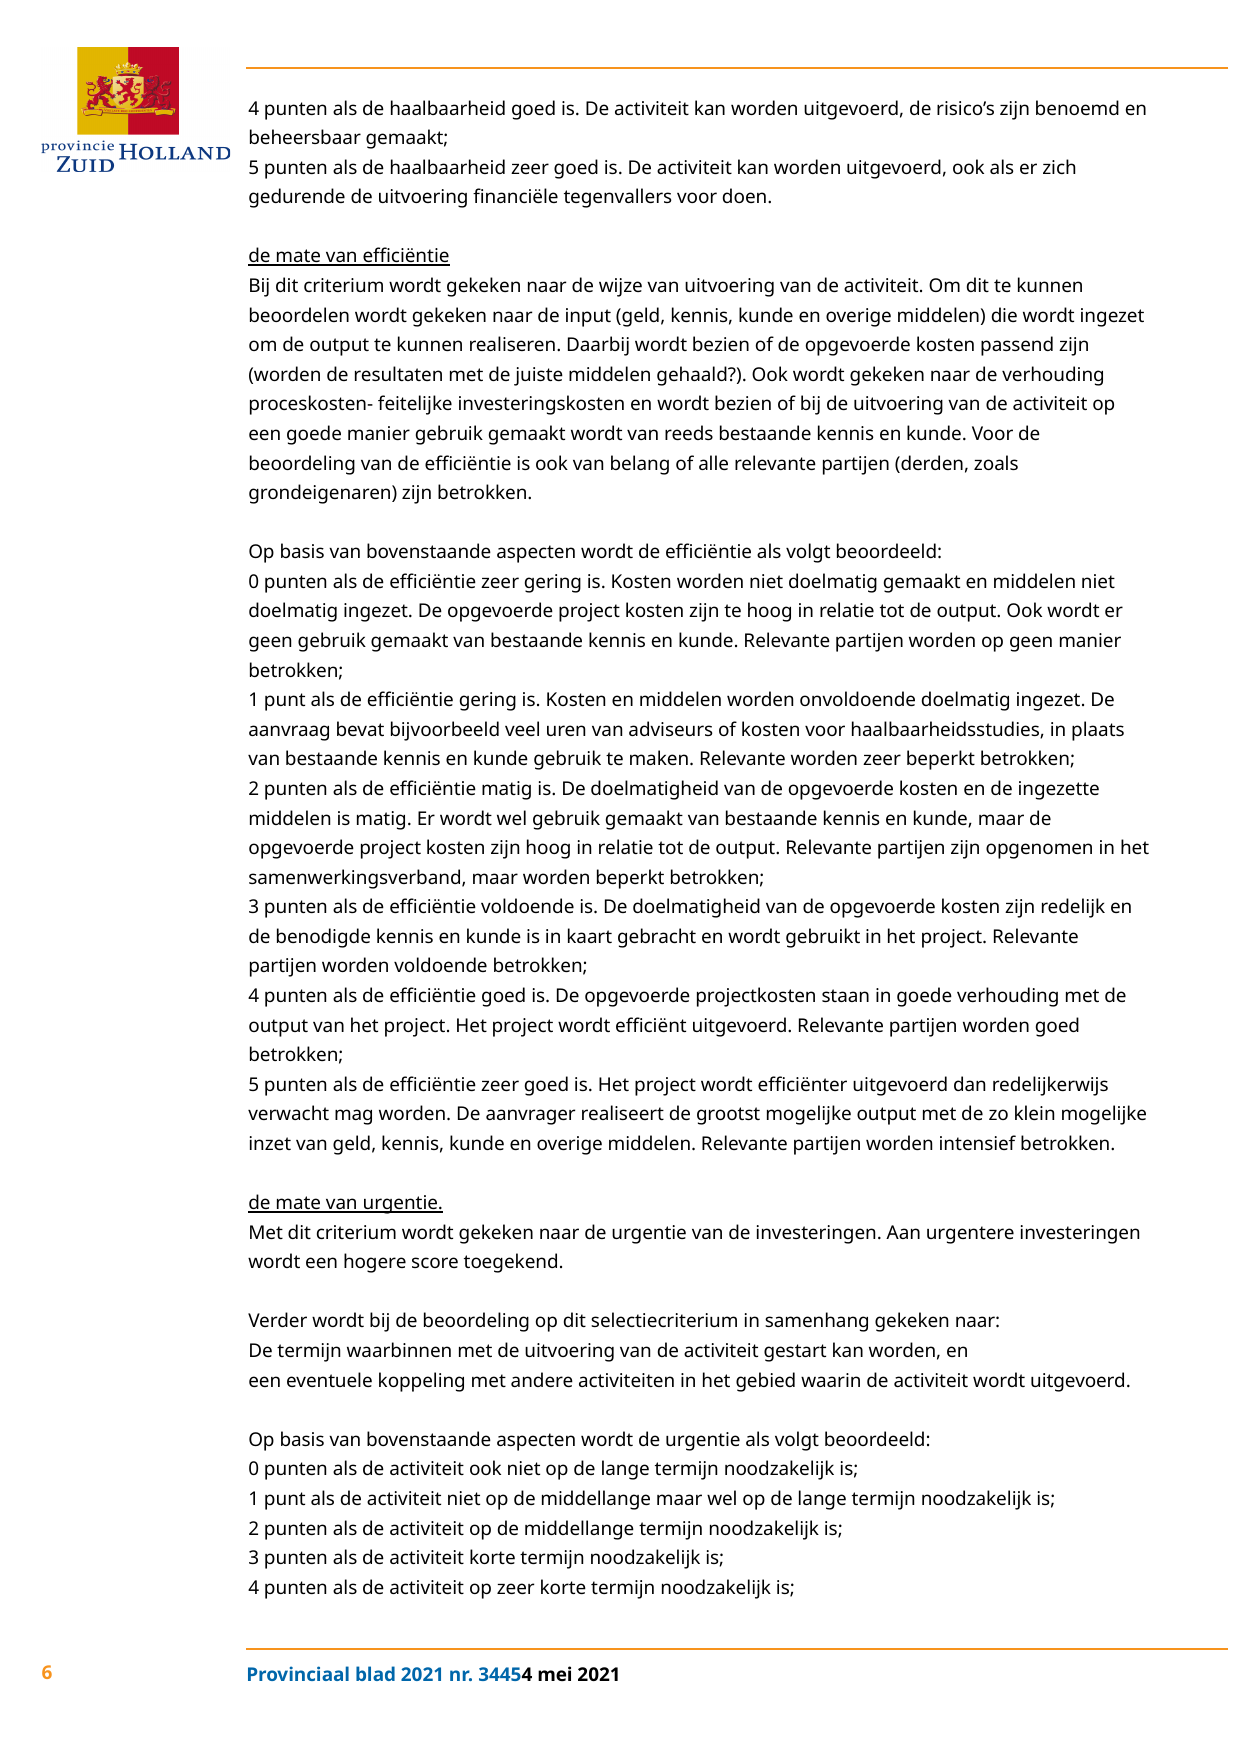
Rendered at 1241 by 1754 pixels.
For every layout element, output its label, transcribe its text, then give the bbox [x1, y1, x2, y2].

text 4 punten als de activiteit op zeer korte termijn noodzakelijk is; [248, 1574, 1152, 1600]
text Met dit criterium wordt gekeken naar de urgentie van de investeringen. Aan urgentere investeringen wordt een hogere score toegekend. [248, 1219, 1152, 1274]
text 3 punten als de activiteit korte termijn noodzakelijk is; [248, 1544, 1152, 1570]
text De termijn waarbinnen met de uitvoering van de activiteit gestart kan worden, en [248, 1337, 1152, 1363]
text 1 punt als de efficiëntie gering is. Kosten en middelen worden onvoldoende doelmatig ingezet. De aanvraag bevat bijvoorbeeld veel uren van adviseurs of kosten voor haalbaarheidsstudies, in plaats van bestaande kennis en kunde gebruik te maken. Relevante worden zeer beperkt betrokken; [248, 686, 1152, 771]
text 2 punten als de efficiëntie matig is. De doelmatigheid van de opgevoerde kosten en de ingezette middelen is matig. Er wordt wel gebruik gemaakt van bestaande kennis en kunde, maar de opgevoerde project kosten zijn hoog in relatie tot de output. Relevante partijen zijn opgenomen in het samenwerkingsverband, maar worden beperkt betrokken; [248, 775, 1152, 890]
text 5 punten als de haalbaarheid zeer goed is. De activiteit kan worden uitgevoerd, ook als er zich gedurende de uitvoering financiële tegenvallers voor doen. [248, 154, 1152, 209]
text Op basis van bovenstaande aspecten wordt de urgentie als volgt beoordeeld: [248, 1426, 1152, 1452]
text de mate van urgentie. [248, 1189, 1152, 1215]
text Bij dit criterium wordt gekeken naar de wijze van uitvoering van de activiteit. Om dit te kunnen beoordelen wordt gekeken naar de input (geld, kennis, kunde en overige middelen) die wordt ingezet om de output te kunnen realiseren. Daarbij wordt bezien of de opgevoerde kosten passend zijn (worden de resultaten met de juiste middelen gehaald?). Ook wordt gekeken naar de verhouding proceskosten- feitelijke investeringskosten en wordt bezien of bij de uitvoering van de activiteit op een goede manier gebruik gemaakt wordt van reeds bestaande kennis en kunde. Voor de beoordeling van de efficiëntie is ook van belang of alle relevante partijen (derden, zoals grondeigenaren) zijn betrokken. [248, 272, 1152, 505]
text 0 punten als de activiteit ook niet op de lange termijn noodzakelijk is; [248, 1456, 1152, 1481]
text 4 punten als de haalbaarheid goed is. De activiteit kan worden uitgevoerd, de risico’s zijn benoemd en beheersbaar gemaakt; [248, 95, 1152, 150]
text Op basis van bovenstaande aspecten wordt de efficiëntie als volgt beoordeeld: [248, 538, 1152, 564]
text 0 punten als de efficiëntie zeer gering is. Kosten worden niet doelmatig gemaakt en middelen niet doelmatig ingezet. De opgevoerde project kosten zijn te hoog in relatie tot de output. Ook wordt er geen gebruik gemaakt van bestaande kennis en kunde. Relevante partijen worden op geen manier betrokken; [248, 568, 1152, 683]
text een eventuele koppeling met andere activiteiten in het gebied waarin de activiteit wordt uitgevoerd. [248, 1367, 1152, 1393]
text 3 punten als de efficiëntie voldoende is. De doelmatigheid van de opgevoerde kosten zijn redelijk en de benodigde kennis en kunde is in kaart gebracht en wordt gebruikt in het project. Relevante partijen worden voldoende betrokken; [248, 893, 1152, 978]
text 2 punten als de activiteit op de middellange termijn noodzakelijk is; [248, 1515, 1152, 1541]
picture [41, 47, 231, 172]
text 1 punt als de activiteit niet op de middellange maar wel op de lange termijn noodzakelijk is; [248, 1485, 1152, 1511]
text de mate van efficiëntie [248, 243, 1152, 268]
text Verder wordt bij de beoordeling op dit selectiecriterium in samenhang gekeken naar: [248, 1308, 1152, 1333]
text 4 punten als de efficiëntie goed is. De opgevoerde projectkosten staan in goede verhouding met de output van het project. Het project wordt efficiënt uitgevoerd. Relevante partijen worden goed betrokken; [248, 982, 1152, 1067]
text 5 punten als de efficiëntie zeer goed is. Het project wordt efficiënter uitgevoerd dan redelijkerwijs verwacht mag worden. De aanvrager realiseert de grootst mogelijke output met de zo klein mogelijke inzet van geld, kennis, kunde en overige middelen. Relevante partijen worden intensief betrokken. [248, 1071, 1152, 1156]
